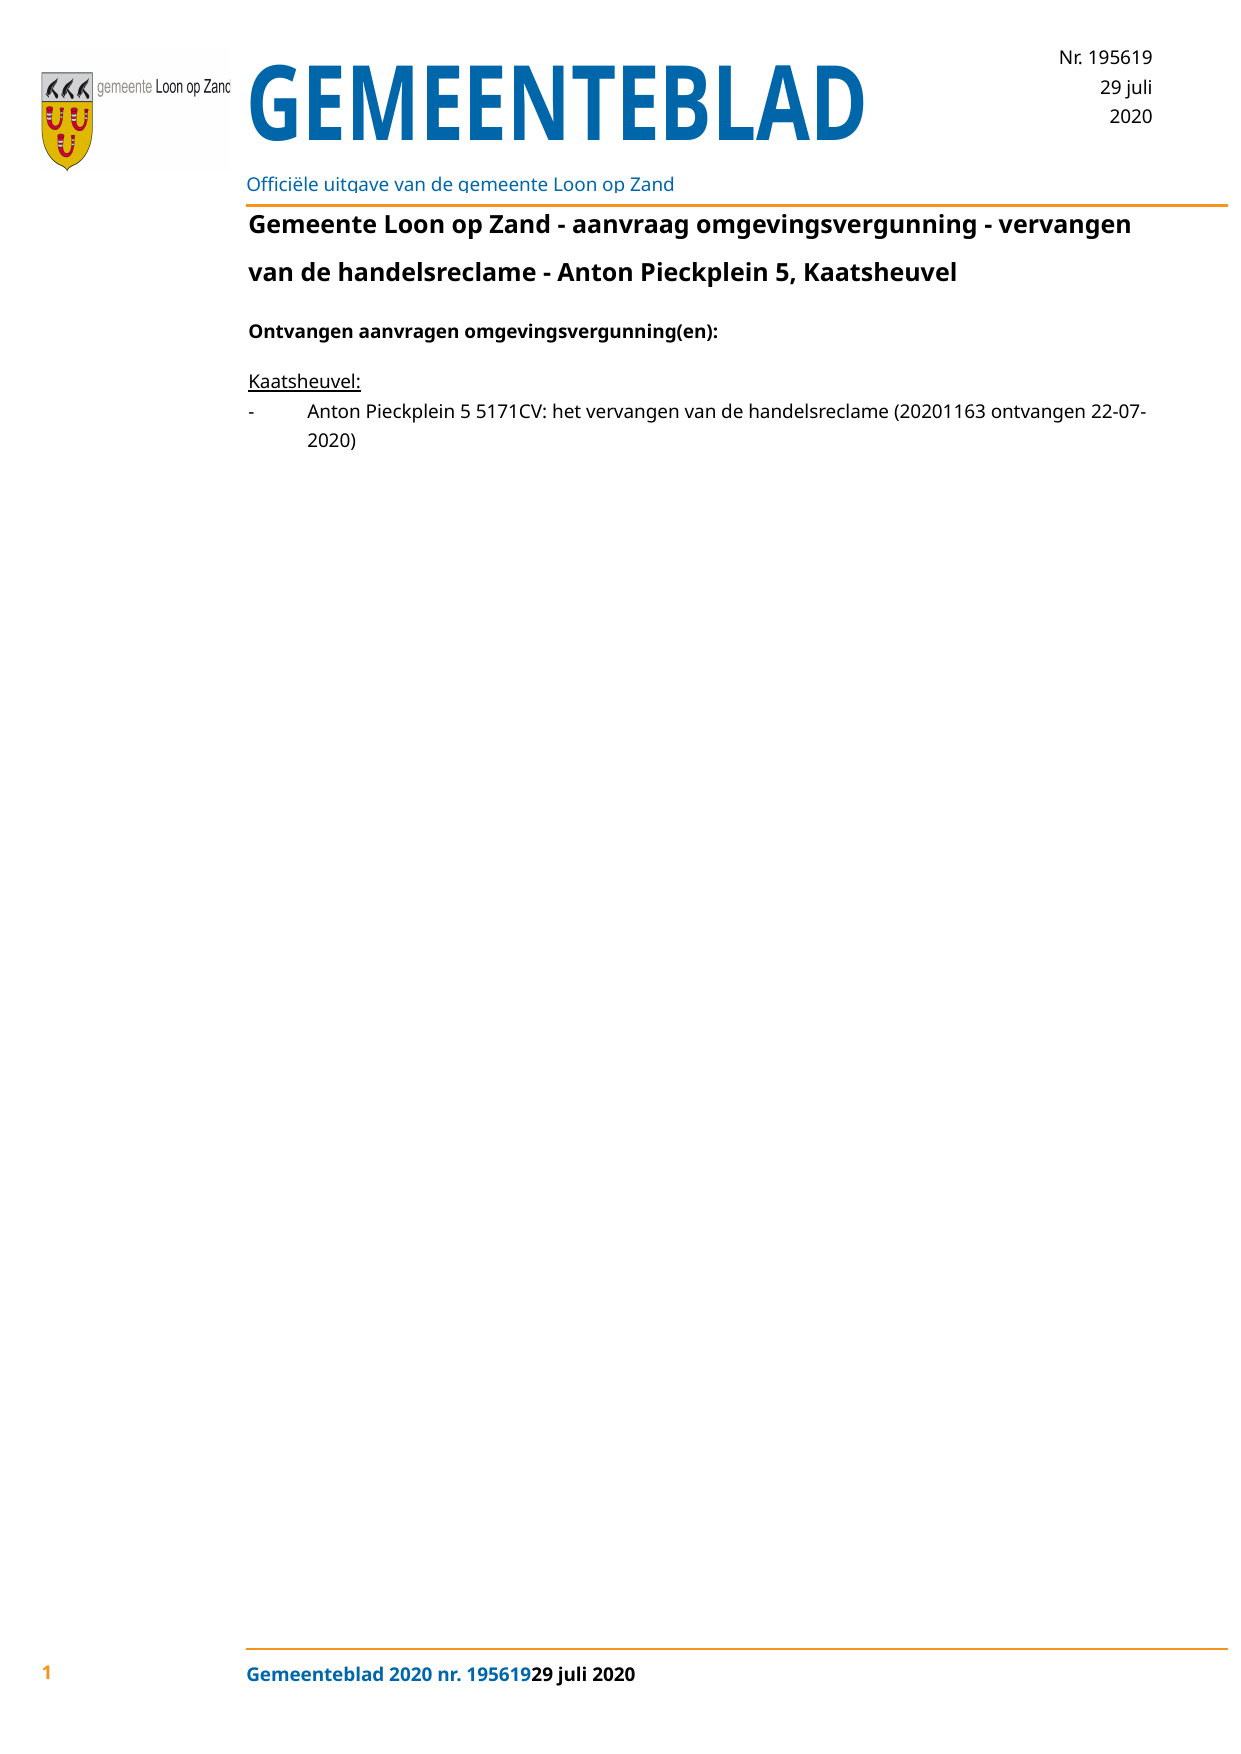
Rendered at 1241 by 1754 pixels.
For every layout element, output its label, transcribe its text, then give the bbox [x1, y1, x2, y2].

picture [41, 47, 231, 172]
list Anton Pieckplein 5 5171CV: het vervangen van de handelsreclame (20201163 ontvangen 22-07-2020) [248, 398, 1152, 453]
text Ontvangen aanvragen omgevingsvergunning(en): [248, 318, 1152, 344]
text Kaatsheuvel: [248, 368, 1152, 394]
text Gemeente Loon op Zand - aanvraag omgevingsvergunning - vervangen van de handelsreclame - Anton Pieckplein 5, Kaatsheuvel [248, 207, 1152, 288]
